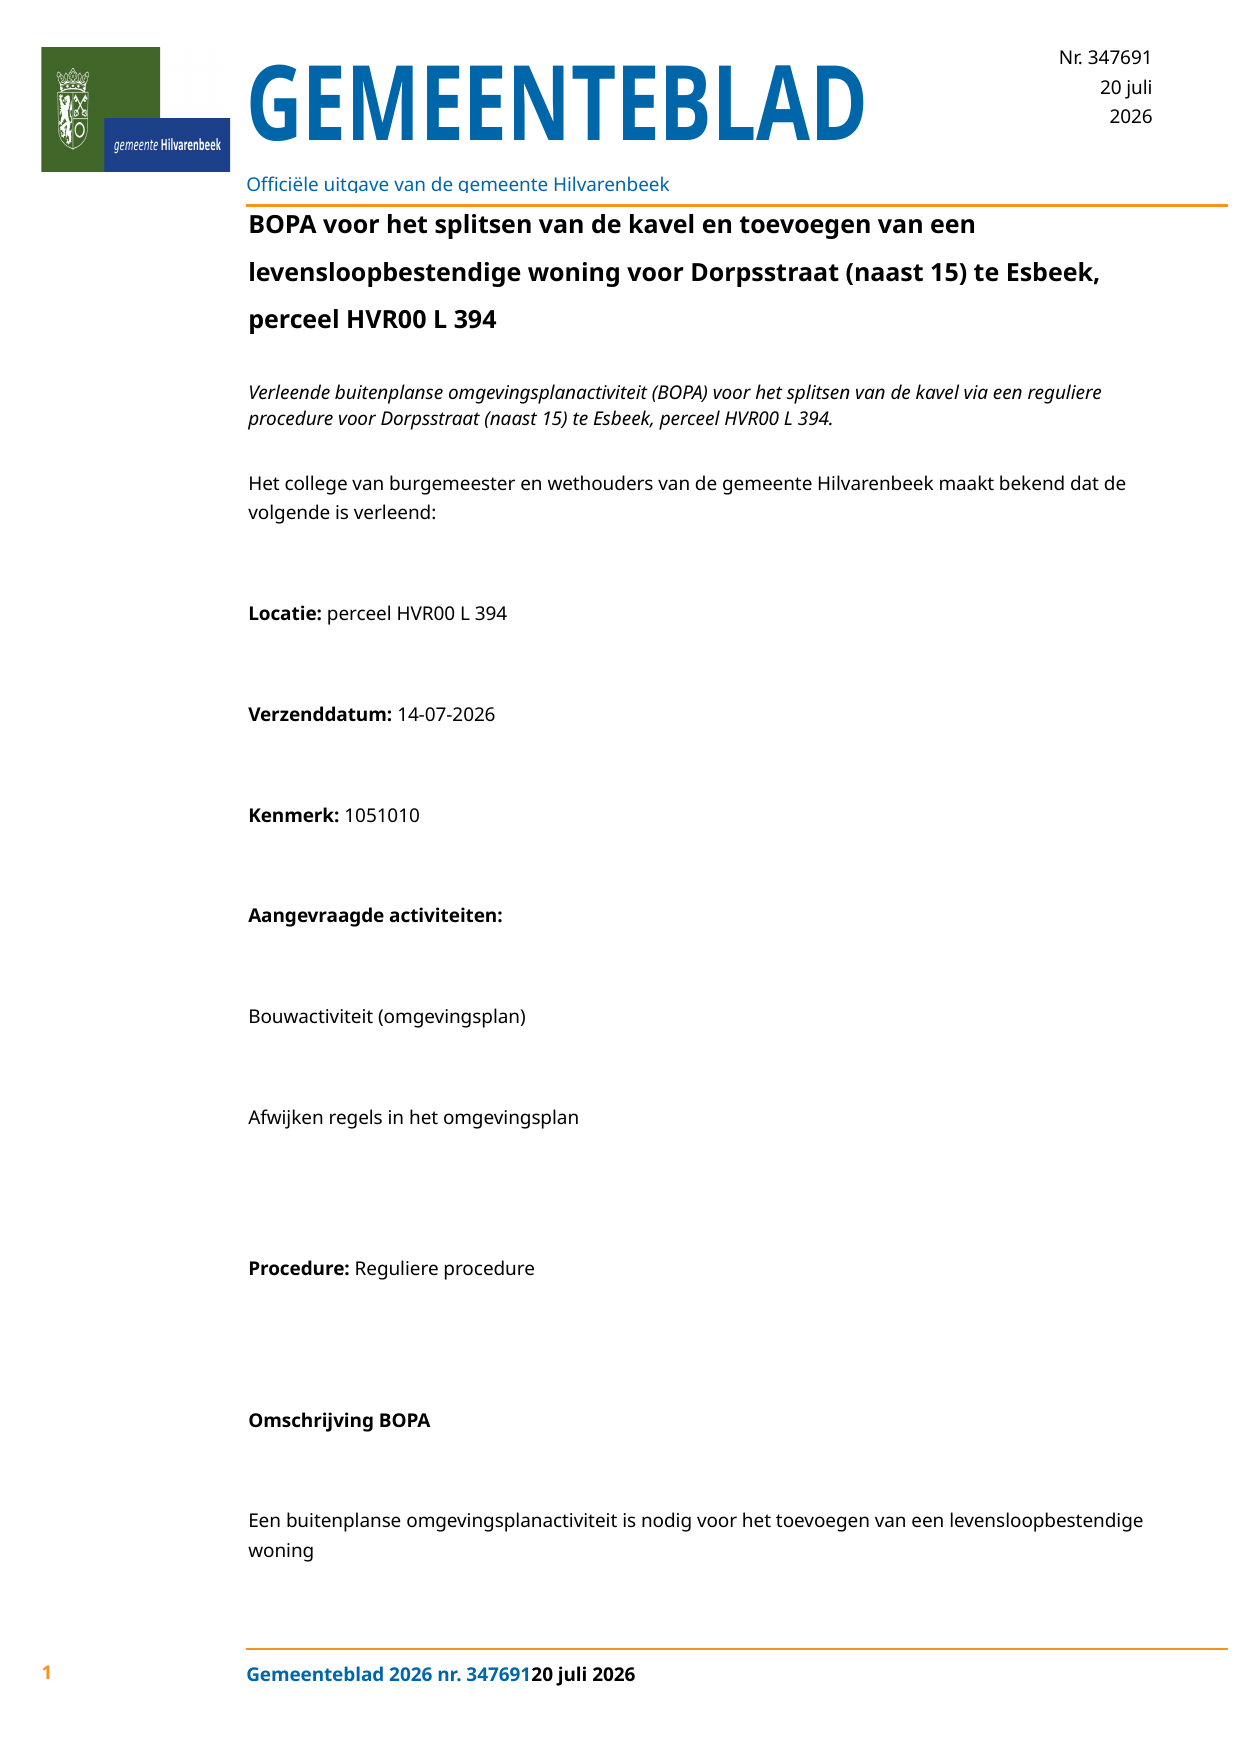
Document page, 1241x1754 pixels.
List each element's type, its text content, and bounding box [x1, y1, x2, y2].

text Procedure: Reguliere procedure [248, 1256, 1152, 1281]
text Verzenddatum: 14-07-2026 [248, 701, 1152, 727]
text Kenmerk: 1051010 [248, 802, 1152, 828]
text Het college van burgemeester en wethouders van de gemeente Hilvarenbeek maakt bekend dat de volgende is verleend: [248, 470, 1152, 525]
text BOPA voor het splitsen van de kavel en toevoegen van een levensloopbestendige woning voor Dorpsstraat (naast 15) te Esbeek, perceel HVR00 L 394 [248, 207, 1152, 336]
text Een buitenplanse omgevingsplanactiviteit is nodig voor het toevoegen van een levensloopbestendige woning [248, 1508, 1152, 1563]
text Locatie: perceel HVR00 L 394 [248, 600, 1152, 626]
picture [41, 47, 231, 172]
text Bouwactiviteit (omgevingsplan) [248, 1003, 1152, 1029]
text Omschrijving BOPA [248, 1407, 1152, 1433]
text Verleende buitenplanse omgevingsplanactiviteit (BOPA) voor het splitsen van de kavel via een reguliere procedure voor Dorpsstraat (naast 15) te Esbeek, perceel HVR00 L 394. [248, 379, 1152, 431]
text Aangevraagde activiteiten: [248, 903, 1152, 928]
text Afwijken regels in het omgevingsplan [248, 1104, 1152, 1130]
